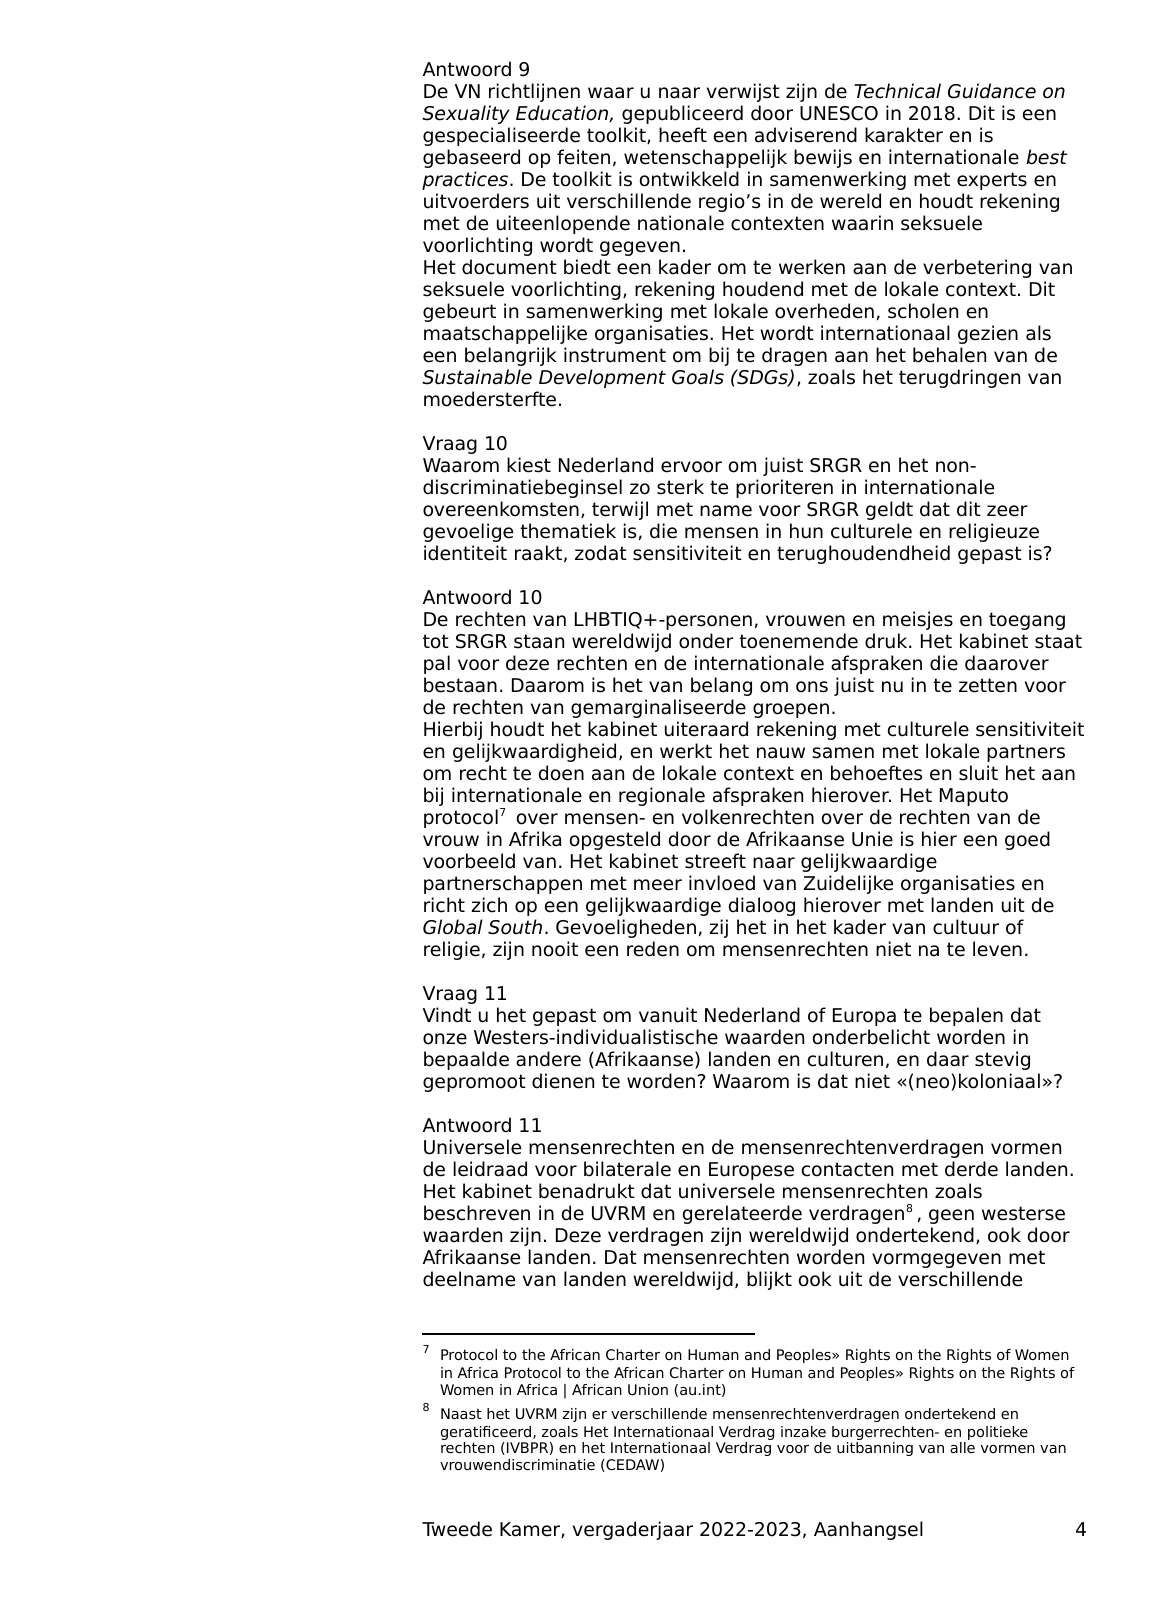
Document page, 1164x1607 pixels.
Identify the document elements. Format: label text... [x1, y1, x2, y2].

text De VN richtlijnen waar u naar verwijst zijn de Technical Guidance on Sexuality Education, gepubliceerd door UNESCO in 2018. Dit is een gespecialiseerde toolkit, heeft een adviserend karakter en is gebaseerd op feiten, wetenschappelijk bewijs en internationale best practices. De toolkit is ontwikkeld in samenwerking met experts en uitvoerders uit verschillende regio’s in de wereld en houdt rekening met de uiteenlopende nationale contexten waarin seksuele voorlichting wordt gegeven. [422, 81, 1087, 257]
text Protocol to the African Charter on Human and Peoples» Rights on the Rights of Women in Africa Protocol to the African Charter on Human and Peoples» Rights on the Rights of Women in Africa | African Union (au.int) [422, 1343, 1087, 1399]
text Waarom kiest Nederland ervoor om juist SRGR en het non-discriminatiebeginsel zo sterk te prioriteren in internationale overeenkomsten, terwijl met name voor SRGR geldt dat dit zeer gevoelige thematiek is, die mensen in hun culturele en religieuze identiteit raakt, zodat sensitiviteit en terughoudendheid gepast is? [422, 455, 1087, 565]
text De rechten van LHBTIQ+-personen, vrouwen en meisjes en toegang tot SRGR staan wereldwijd onder toenemende druk. Het kabinet staat pal voor deze rechten en de internationale afspraken die daarover bestaan. Daarom is het van belang om ons juist nu in te zetten voor de rechten van gemarginaliseerde groepen. [422, 609, 1087, 719]
text Naast het UVRM zijn er verschillende mensenrechtenverdragen ondertekend en geratificeerd, zoals Het Internationaal Verdrag inzake burgerrechten- en politieke rechten (IVBPR) en het Internationaal Verdrag voor de uitbanning van alle vormen van vrouwendiscriminatie (CEDAW) [422, 1402, 1087, 1474]
text Antwoord 9 [422, 59, 1087, 81]
text Universele mensenrechten en de mensenrechtenverdragen vormen de leidraad voor bilaterale en Europese contacten met derde landen. Het kabinet benadrukt dat universele mensenrechten zoals beschreven in de UVRM en gerelateerde verdragen, geen westerse waarden zijn. Deze verdragen zijn wereldwijd ondertekend, ook door Afrikaanse landen. Dat mensenrechten worden vormgegeven met deelname van landen wereldwijd, blijkt ook uit de verschillende [422, 1137, 1087, 1291]
text Het document biedt een kader om te werken aan de verbetering van seksuele voorlichting, rekening houdend met de lokale context. Dit gebeurt in samenwerking met lokale overheden, scholen en maatschappelijke organisaties. Het wordt internationaal gezien als een belangrijk instrument om bij te dragen aan het behalen van de Sustainable Development Goals (SDGs), zoals het terugdringen van moedersterfte. [422, 257, 1087, 411]
text Antwoord 11 [422, 1115, 1087, 1137]
text Vindt u het gepast om vanuit Nederland of Europa te bepalen dat onze Westers-individualistische waarden onderbelicht worden in bepaalde andere (Afrikaanse) landen en culturen, en daar stevig gepromoot dienen te worden? Waarom is dat niet «(neo)koloniaal»? [422, 1005, 1087, 1093]
text Antwoord 10 [422, 587, 1087, 609]
text Vraag 11 [422, 983, 1087, 1005]
text Hierbij houdt het kabinet uiteraard rekening met culturele sensitiviteit en gelijkwaardigheid, en werkt het nauw samen met lokale partners om recht te doen aan de lokale context en behoeftes en sluit het aan bij internationale en regionale afspraken hierover. Het Maputo protocol over mensen- en volkenrechten over de rechten van de vrouw in Afrika opgesteld door de Afrikaanse Unie is hier een goed voorbeeld van. Het kabinet streeft naar gelijkwaardige partnerschappen met meer invloed van Zuidelijke organisaties en richt zich op een gelijkwaardige dialoog hierover met landen uit de Global South. Gevoeligheden, zij het in het kader van cultuur of religie, zijn nooit een reden om mensenrechten niet na te leven. [422, 719, 1087, 961]
text Vraag 10 [422, 433, 1087, 455]
